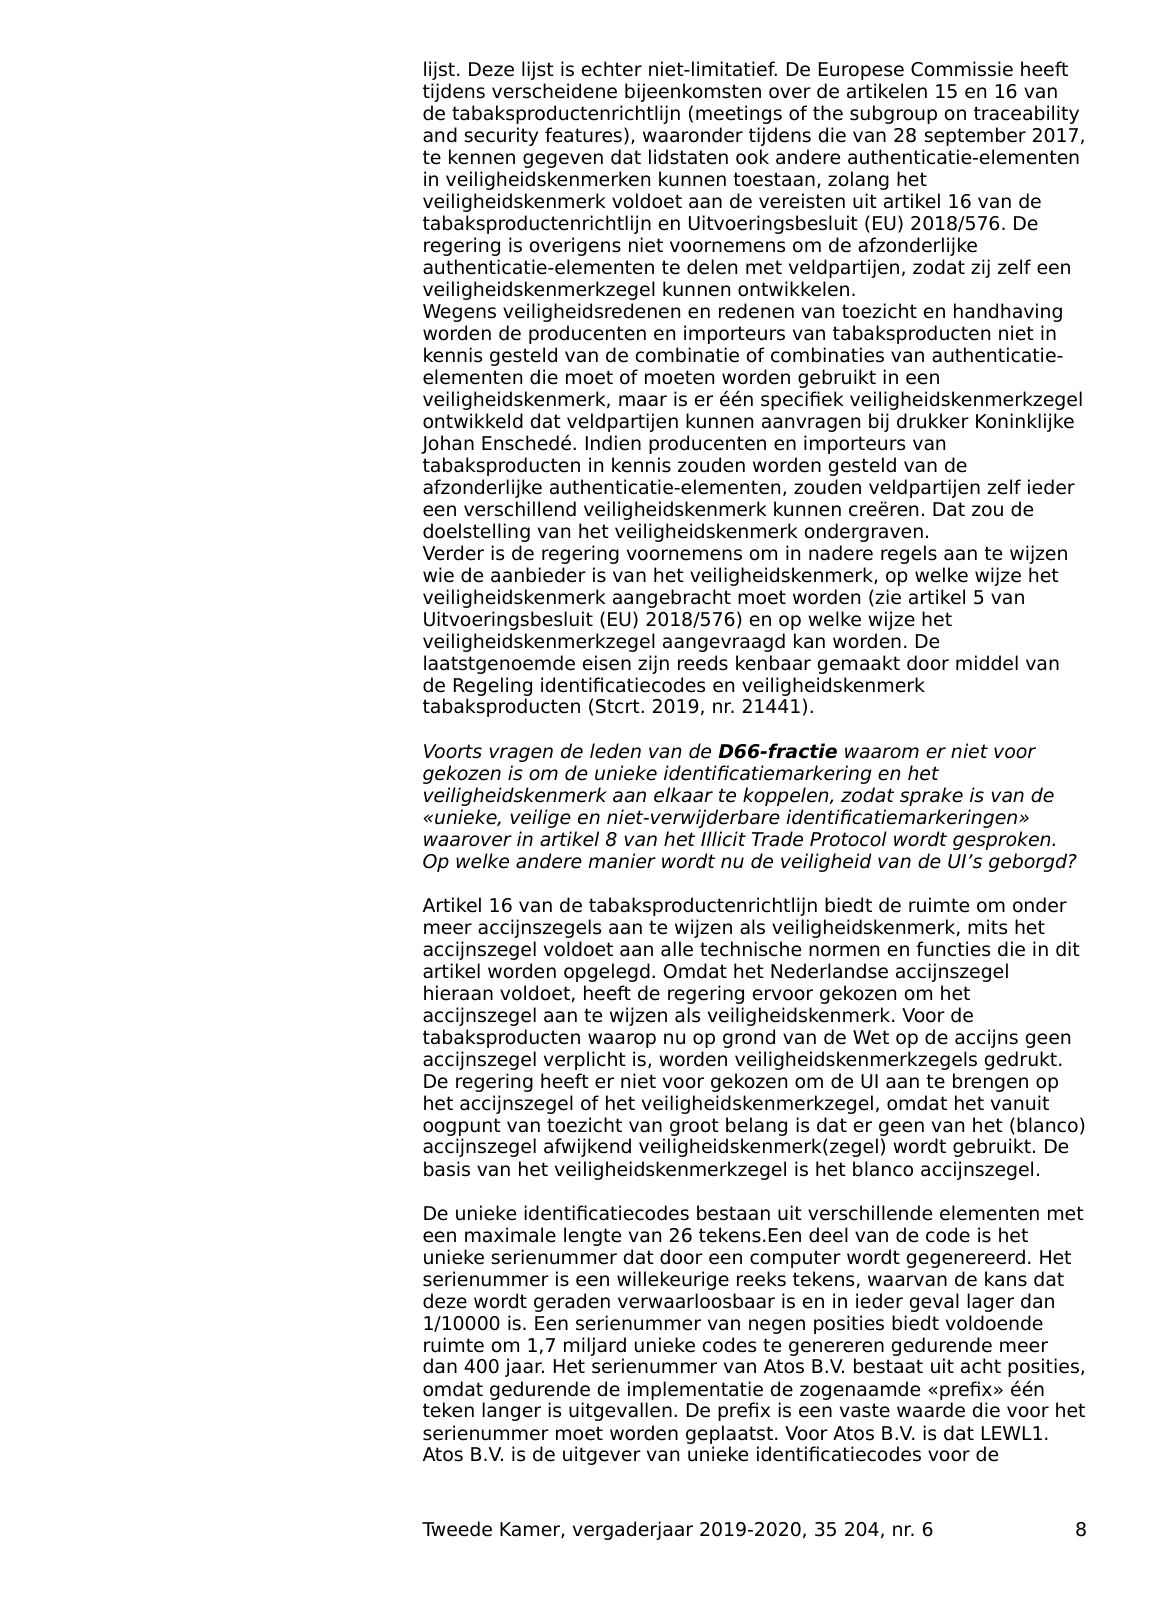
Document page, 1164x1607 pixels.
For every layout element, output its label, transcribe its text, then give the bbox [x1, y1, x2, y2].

text Wegens veiligheidsredenen en redenen van toezicht en handhaving worden de producenten en importeurs van tabaksproducten niet in kennis gesteld van de combinatie of combinaties van authenticatie-elementen die moet of moeten worden gebruikt in een veiligheidskenmerk, maar is er één specifiek veiligheidskenmerkzegel ontwikkeld dat veldpartijen kunnen aanvragen bij drukker Koninklijke Johan Enschedé. Indien producenten en importeurs van tabaksproducten in kennis zouden worden gesteld van de afzonderlijke authenticatie-elementen, zouden veldpartijen zelf ieder een verschillend veiligheidskenmerk kunnen creëren. Dat zou de doelstelling van het veiligheidskenmerk ondergraven. [422, 301, 1087, 543]
text Voorts vragen de leden van de D66-fractie waarom er niet voor gekozen is om de unieke identificatiemarkering en het veiligheidskenmerk aan elkaar te koppelen, zodat sprake is van de «unieke, veilige en niet-verwijderbare identificatiemarkeringen» waarover in artikel 8 van het Illicit Trade Protocol wordt gesproken. Op welke andere manier wordt nu de veiligheid van de UI’s geborgd? [422, 741, 1087, 872]
text Artikel 16 van de tabaksproductenrichtlijn biedt de ruimte om onder meer accijnszegels aan te wijzen als veiligheidskenmerk, mits het accijnszegel voldoet aan alle technische normen en functies die in dit artikel worden opgelegd. Omdat het Nederlandse accijnszegel hieraan voldoet, heeft de regering ervoor gekozen om het accijnszegel aan te wijzen als veiligheidskenmerk. Voor de tabaksproducten waarop nu op grond van de Wet op de accijns geen accijnszegel verplicht is, worden veiligheidskenmerkzegels gedrukt. De regering heeft er niet voor gekozen om de UI aan te brengen op het accijnszegel of het veiligheidskenmerkzegel, omdat het vanuit oogpunt van toezicht van groot belang is dat er geen van het (blanco) accijnszegel afwijkend veiligheidskenmerk(zegel) wordt gebruikt. De basis van het veiligheidskenmerkzegel is het blanco accijnszegel. [422, 895, 1087, 1180]
text De unieke identificatiecodes bestaan uit verschillende elementen met een maximale lengte van 26 tekens.Een deel van de code is het unieke serienummer dat door een computer wordt gegenereerd. Het serienummer is een willekeurige reeks tekens, waarvan de kans dat deze wordt geraden verwaarloosbaar is en in ieder geval lager dan 1/10000 is. Een serienummer van negen posities biedt voldoende ruimte om 1,7 miljard unieke codes te genereren gedurende meer dan 400 jaar. Het serienummer van Atos B.V. bestaat uit acht posities, omdat gedurende de implementatie de zogenaamde «prefix» één teken langer is uitgevallen. De prefix is een vaste waarde die voor het serienummer moet worden geplaatst. Voor Atos B.V. is dat LEWL1. Atos B.V. is de uitgever van unieke identificatiecodes voor de [422, 1203, 1087, 1466]
text Verder is de regering voornemens om in nadere regels aan te wijzen wie de aanbieder is van het veiligheidskenmerk, op welke wijze het veiligheidskenmerk aangebracht moet worden (zie artikel 5 van Uitvoeringsbesluit (EU) 2018/576) en op welke wijze het veiligheidskenmerkzegel aangevraagd kan worden. De laatstgenoemde eisen zijn reeds kenbaar gemaakt door middel van de Regeling identificatiecodes en veiligheidskenmerk tabaksproducten (Stcrt. 2019, nr. 21441). [422, 543, 1087, 718]
text lijst. Deze lijst is echter niet-limitatief. De Europese Commissie heeft tijdens verscheidene bijeenkomsten over de artikelen 15 en 16 van de tabaksproductenrichtlijn (meetings of the subgroup on traceability and security features), waaronder tijdens die van 28 september 2017, te kennen gegeven dat lidstaten ook andere authenticatie-elementen in veiligheidskenmerken kunnen toestaan, zolang het veiligheidskenmerk voldoet aan de vereisten uit artikel 16 van de tabaksproductenrichtlijn en Uitvoeringsbesluit (EU) 2018/576. De regering is overigens niet voornemens om de afzonderlijke authenticatie-elementen te delen met veldpartijen, zodat zij zelf een veiligheidskenmerkzegel kunnen ontwikkelen. [422, 59, 1087, 301]
